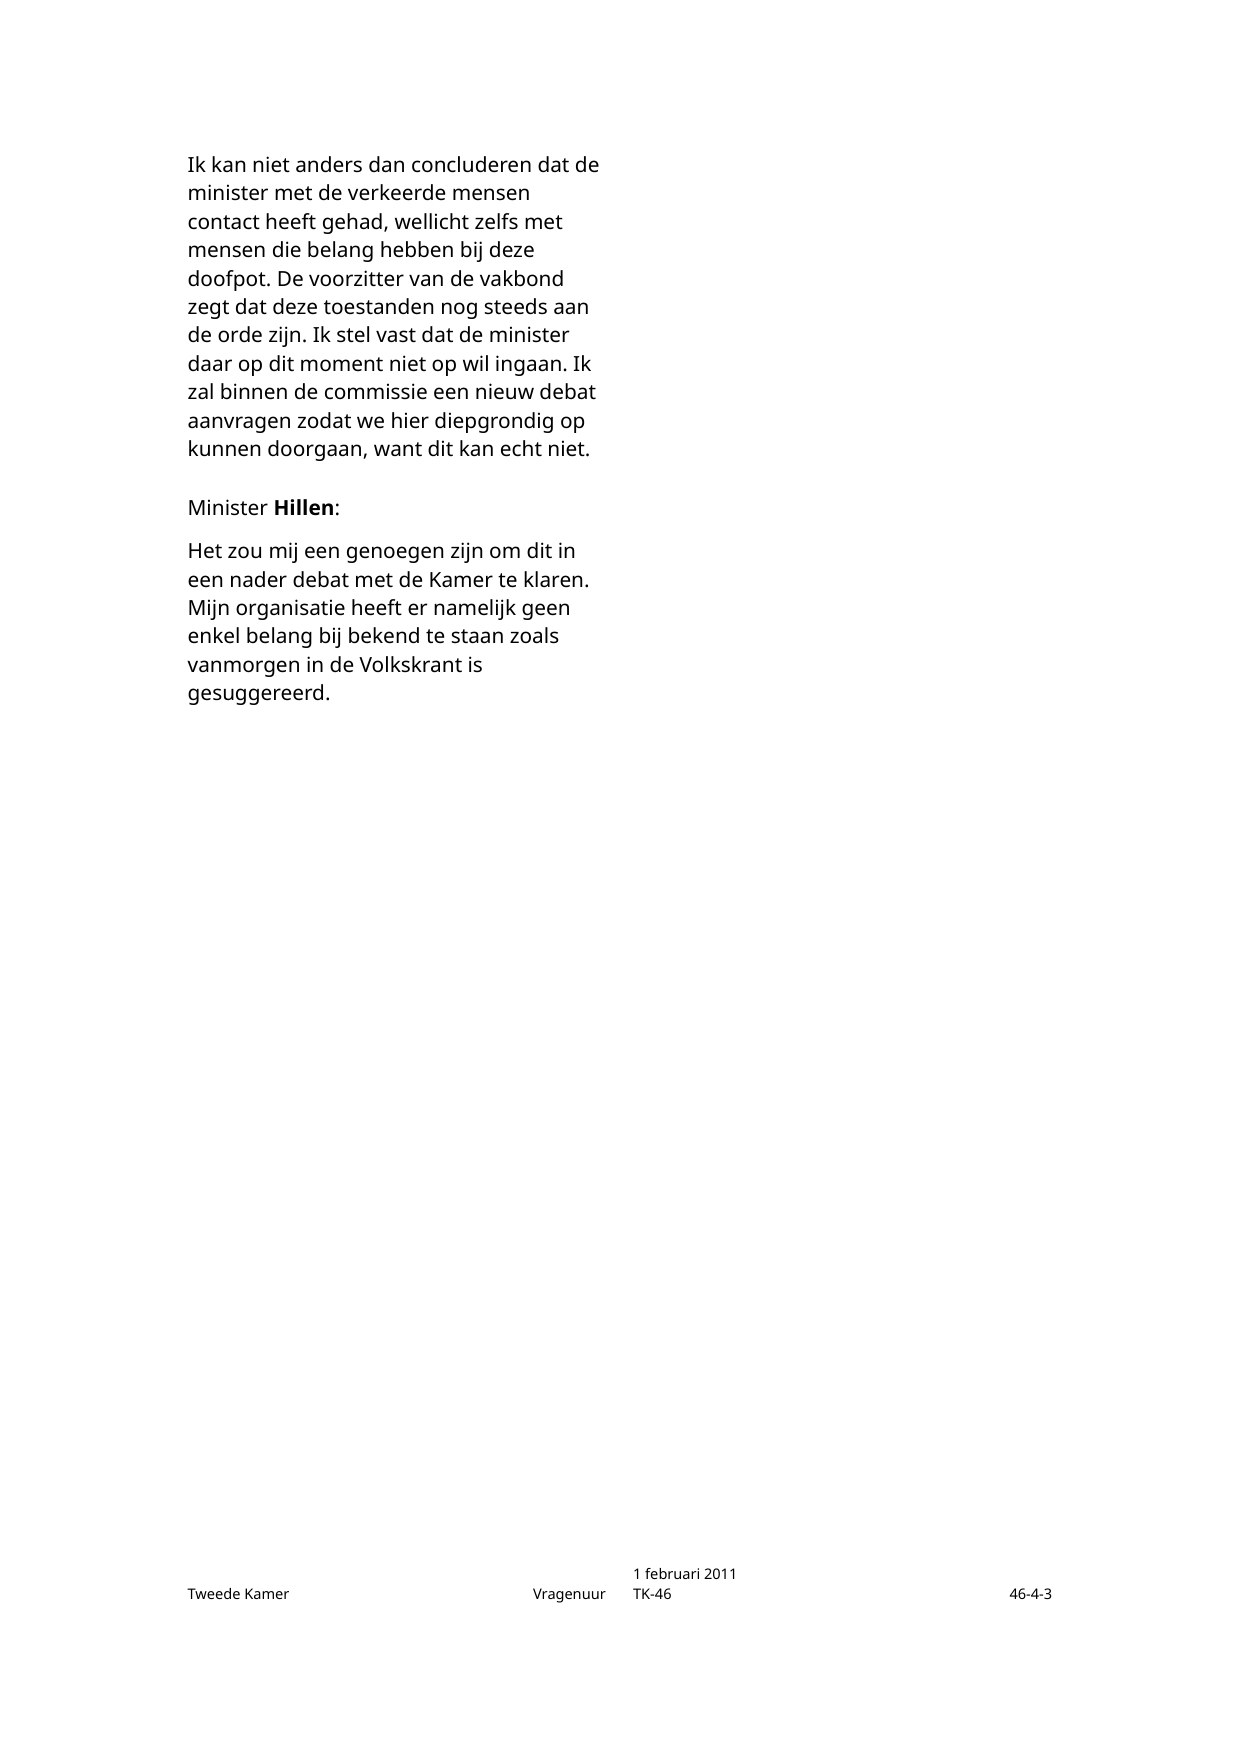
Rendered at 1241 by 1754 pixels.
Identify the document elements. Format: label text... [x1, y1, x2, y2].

text Ik kan niet anders dan concluderen dat de minister met de verkeerde mensen contact heeft gehad, wellicht zelfs met mensen die belang hebben bij deze doofpot. De voorzitter van de vakbond zegt dat deze toestanden nog steeds aan de orde zijn. Ik stel vast dat de minister daar op dit moment niet op wil ingaan. Ik zal binnen de commissie een nieuw debat aanvragen zodat we hier diepgrondig op kunnen doorgaan, want dit kan echt niet. [187, 150, 605, 463]
text Het zou mij een genoegen zijn om dit in een nader debat met de Kamer te klaren. Mijn organisatie heeft er namelijk geen enkel belang bij bekend te staan zoals vanmorgen in de Volkskrant is gesuggereerd. [187, 536, 605, 707]
text Minister Hillen: [187, 493, 605, 521]
